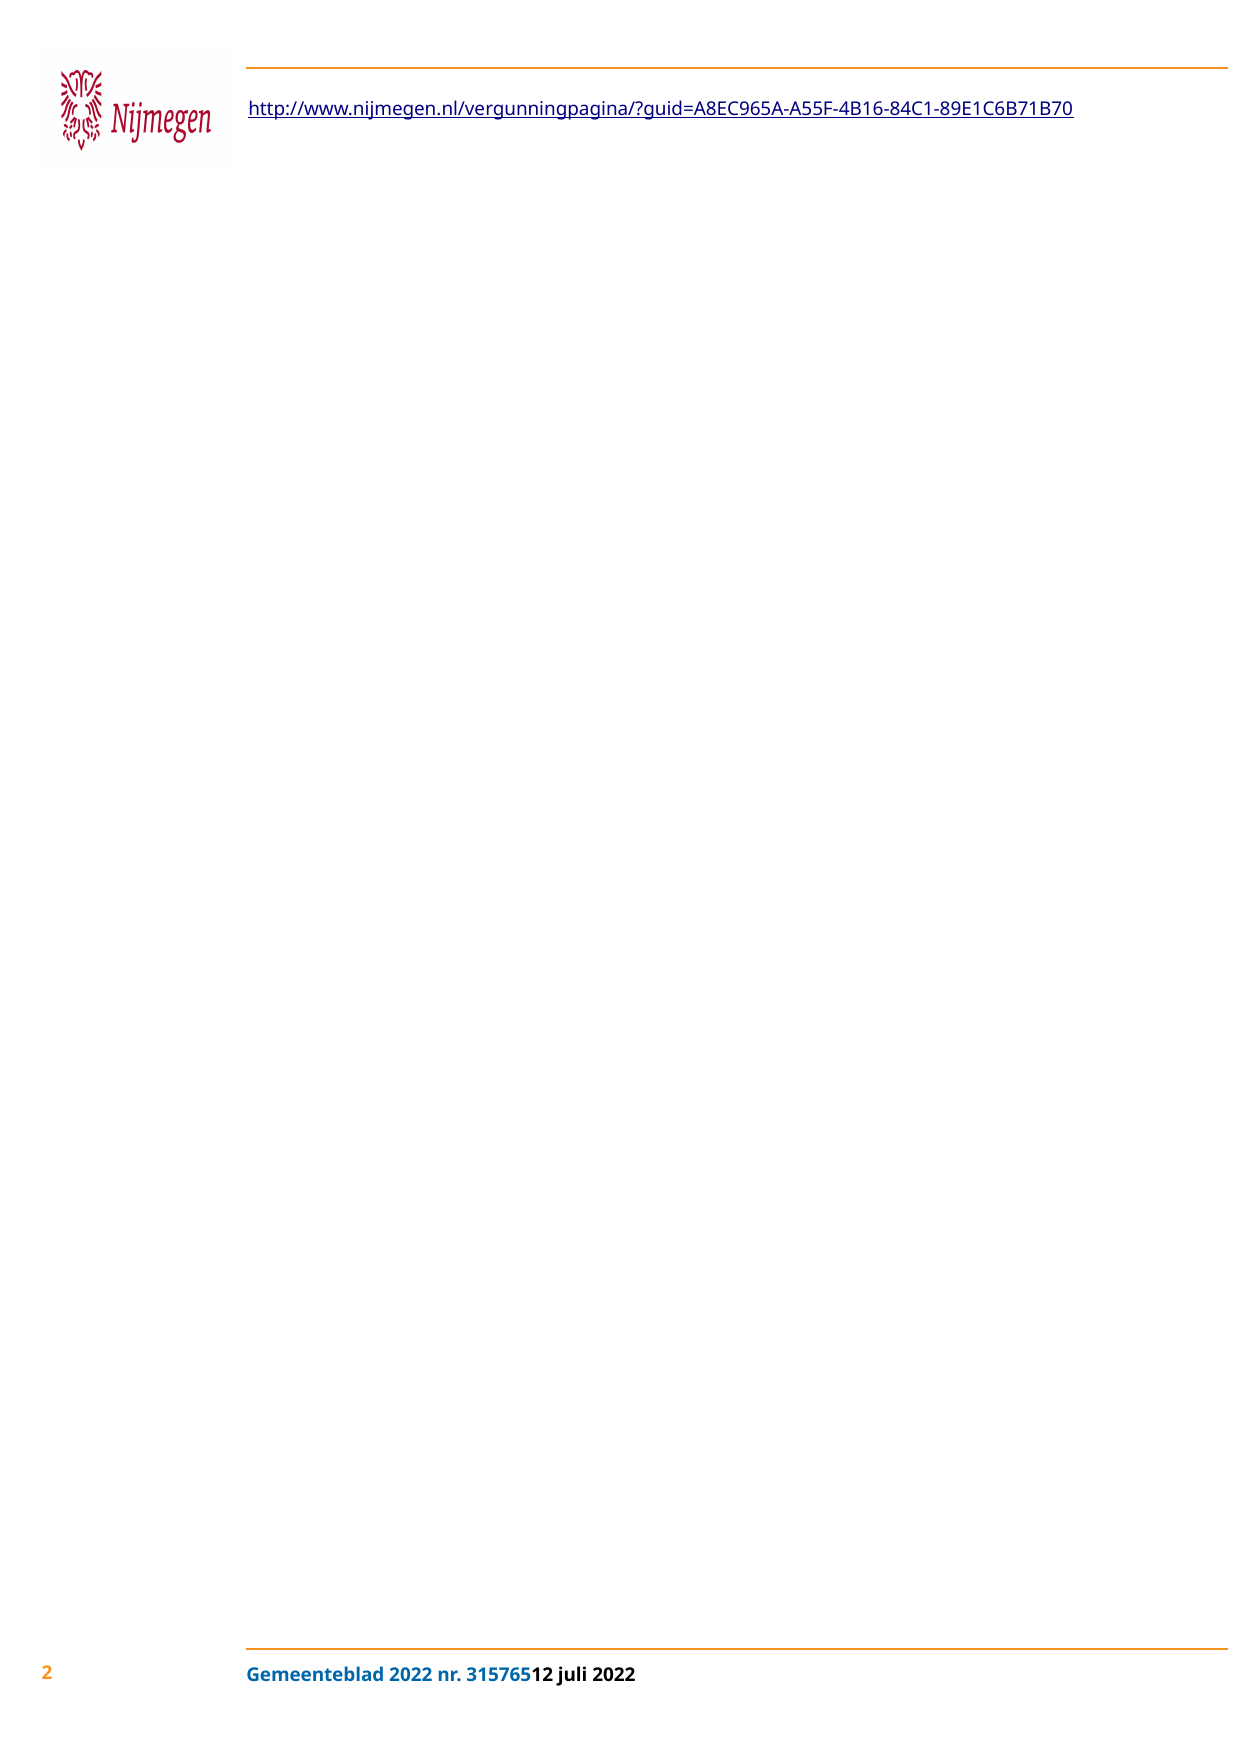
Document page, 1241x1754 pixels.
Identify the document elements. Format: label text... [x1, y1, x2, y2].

text http://www.nijmegen.nl/vergunningpagina/?guid=A8EC965A-A55F-4B16-84C1-89E1C6B71B70 [248, 95, 1152, 121]
picture [41, 47, 231, 172]
